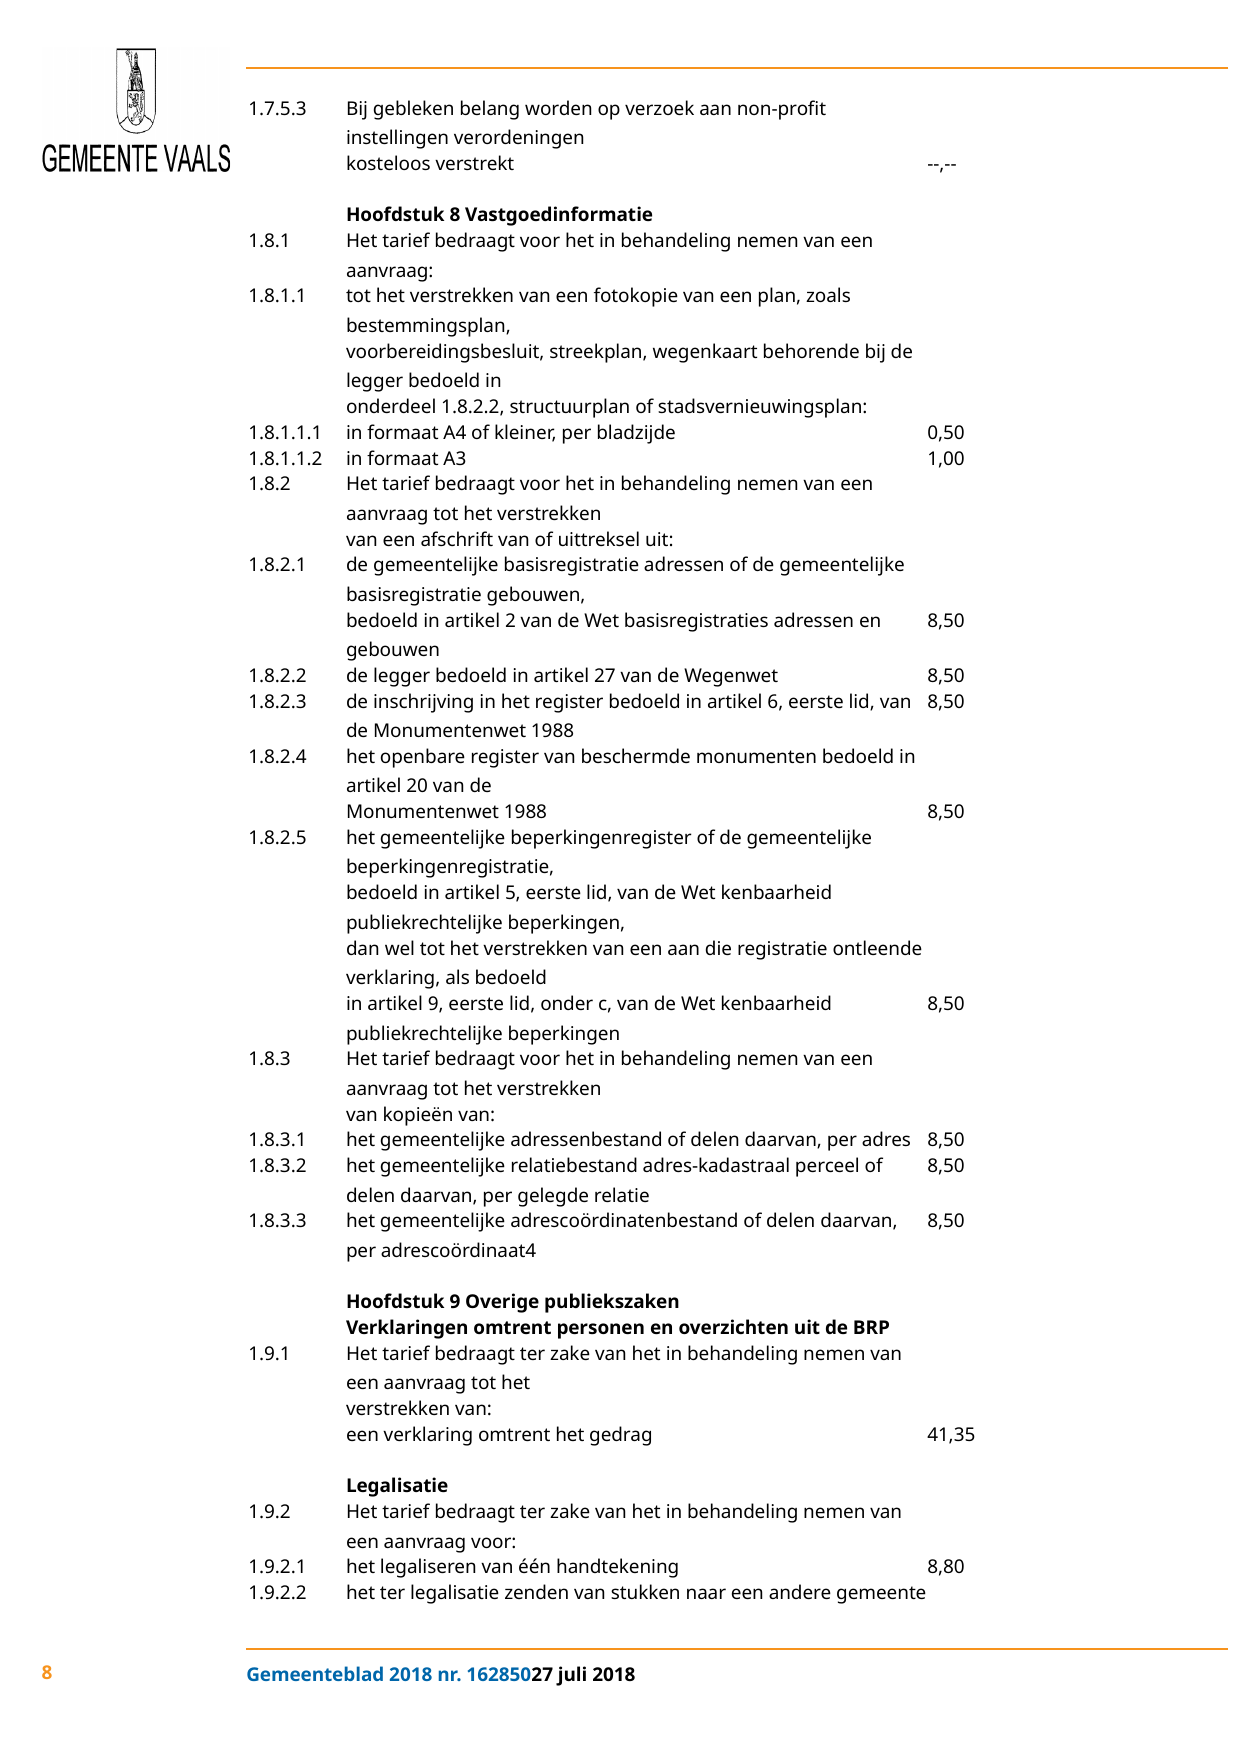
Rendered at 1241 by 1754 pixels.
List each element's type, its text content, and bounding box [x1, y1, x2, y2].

table_cell [927, 470, 1152, 526]
table_cell 8,50 [927, 607, 1152, 662]
table_cell 1,00 [927, 445, 1152, 470]
table_cell Het tarief bedraagt voor het in behandeling nemen van een aanvraag tot het verstrekken [346, 1045, 927, 1101]
table_cell [927, 824, 1152, 879]
table_cell [927, 526, 1152, 551]
table_cell Het tarief bedraagt ter zake van het in behandeling nemen van een aanvraag voor: [346, 1498, 927, 1553]
table_cell de gemeentelijke basisregistratie adressen of de gemeentelijke basisregistratie gebouwen, [346, 551, 927, 607]
table_cell in formaat A4 of kleiner, per bladzijde [346, 419, 927, 445]
table_cell Legalisatie [346, 1473, 927, 1498]
table_cell [927, 1263, 1152, 1288]
table_cell [346, 176, 927, 202]
table_cell 1.9.1 [248, 1340, 346, 1395]
table_cell 8,80 [927, 1554, 1152, 1579]
table_cell [346, 1447, 927, 1472]
table_cell [248, 150, 346, 176]
table_cell [248, 1395, 346, 1421]
table_cell [248, 880, 346, 935]
table_cell 1.8.2.5 [248, 824, 346, 879]
picture [41, 47, 231, 172]
table_cell 1.8.2.2 [248, 662, 346, 688]
table_cell 1.8.2 [248, 470, 346, 526]
table_cell [927, 1473, 1152, 1498]
table_cell [248, 526, 346, 551]
table_cell Hoofdstuk 9 Overige publiekszaken [346, 1289, 927, 1314]
table_cell in formaat A3 [346, 445, 927, 470]
table_cell Het tarief bedraagt voor het in behandeling nemen van een aanvraag tot het verstrekken [346, 470, 927, 526]
table_cell [248, 799, 346, 824]
table_cell [248, 1421, 346, 1447]
table_cell [927, 880, 1152, 935]
table_cell de inschrijving in het register bedoeld in artikel 6, eerste lid, van de Monumentenwet 1988 [346, 688, 927, 743]
table_cell de legger bedoeld in artikel 27 van de Wegenwet [346, 662, 927, 688]
table_cell [248, 1263, 346, 1288]
table_cell van een afschrift van of uittreksel uit: [346, 526, 927, 551]
table_cell [248, 1473, 346, 1498]
table_cell [927, 1395, 1152, 1421]
table_cell [927, 1045, 1152, 1101]
table_cell 1.8.3 [248, 1045, 346, 1101]
table_cell bedoeld in artikel 2 van de Wet basisregistraties adressen en gebouwen [346, 607, 927, 662]
table_cell [927, 95, 1152, 150]
table_cell 1.8.2.3 [248, 688, 346, 743]
table_cell [927, 743, 1152, 798]
table_cell [927, 1314, 1152, 1340]
table_cell tot het verstrekken van een fotokopie van een plan, zoals bestemmingsplan, [346, 283, 927, 338]
table_cell 41,35 [927, 1421, 1152, 1447]
table_cell onderdeel 1.8.2.2, structuurplan of stadsvernieuwingsplan: [346, 393, 927, 419]
table_cell het openbare register van beschermde monumenten bedoeld in artikel 20 van de [346, 743, 927, 798]
table_cell [927, 1447, 1152, 1472]
table_cell 1.9.2.2 [248, 1579, 346, 1605]
table_cell [248, 990, 346, 1045]
table_cell het legaliseren van één handtekening [346, 1554, 927, 1579]
table_cell het ter legalisatie zenden van stukken naar een andere gemeente [346, 1579, 927, 1605]
table_cell [248, 202, 346, 227]
table_cell 8,50 [927, 1208, 1152, 1263]
table_cell 8,50 [927, 990, 1152, 1045]
table_cell [927, 1289, 1152, 1314]
table_cell [248, 1314, 346, 1340]
table_cell 8,50 [927, 688, 1152, 743]
table_cell kosteloos verstrekt [346, 150, 927, 176]
table_cell [927, 393, 1152, 419]
table_cell [346, 1263, 927, 1288]
table_cell Hoofdstuk 8 Vastgoedinformatie [346, 202, 927, 227]
table_cell 1.9.2.1 [248, 1554, 346, 1579]
table_cell [927, 338, 1152, 393]
table_cell 1.8.3.1 [248, 1126, 346, 1152]
table_cell 1.8.1.1.1 [248, 419, 346, 445]
table_cell 1.8.3.2 [248, 1152, 346, 1207]
table_cell [927, 551, 1152, 607]
table_cell [927, 935, 1152, 990]
table_cell 1.9.2 [248, 1498, 346, 1553]
table_cell [927, 1340, 1152, 1395]
table_cell [248, 338, 346, 393]
table_cell [927, 176, 1152, 202]
table_cell Het tarief bedraagt voor het in behandeling nemen van een aanvraag: [346, 227, 927, 283]
table_cell [927, 227, 1152, 283]
table_cell Monumentenwet 1988 [346, 799, 927, 824]
table_cell 8,50 [927, 799, 1152, 824]
table_cell 1.7.5.3 [248, 95, 346, 150]
table_cell [248, 176, 346, 202]
table_cell het gemeentelijke relatiebestand adres-kadastraal perceel of delen daarvan, per gelegde relatie [346, 1152, 927, 1207]
table_cell bedoeld in artikel 5, eerste lid, van de Wet kenbaarheid publiekrechtelijke beperkingen, [346, 880, 927, 935]
table_cell [248, 607, 346, 662]
table_cell [248, 1101, 346, 1126]
table_cell 1.8.1 [248, 227, 346, 283]
table_cell [248, 935, 346, 990]
table_cell --,-- [927, 150, 1152, 176]
table_cell [927, 1579, 1152, 1605]
table_cell 8,50 [927, 1126, 1152, 1152]
table_cell [927, 1101, 1152, 1126]
table_cell [248, 1447, 346, 1472]
table_cell [248, 1289, 346, 1314]
table_cell [927, 283, 1152, 338]
table_cell het gemeentelijke adrescoördinatenbestand of delen daarvan, per adrescoördinaat4 [346, 1208, 927, 1263]
table_cell 1.8.1.1 [248, 283, 346, 338]
table_cell dan wel tot het verstrekken van een aan die registratie ontleende verklaring, als bedoeld [346, 935, 927, 990]
table_cell 1.8.2.1 [248, 551, 346, 607]
table_cell voorbereidingsbesluit, streekplan, wegenkaart behorende bij de legger bedoeld in [346, 338, 927, 393]
table_cell Bij gebleken belang worden op verzoek aan non-profit instellingen verordeningen [346, 95, 927, 150]
table_cell een verklaring omtrent het gedrag [346, 1421, 927, 1447]
table_cell het gemeentelijke beperkingenregister of de gemeentelijke beperkingenregistratie, [346, 824, 927, 879]
table_cell in artikel 9, eerste lid, onder c, van de Wet kenbaarheid publiekrechtelijke beperkingen [346, 990, 927, 1045]
table_cell 1.8.2.4 [248, 743, 346, 798]
table_cell [927, 1498, 1152, 1553]
table_cell 8,50 [927, 1152, 1152, 1207]
table_cell van kopieën van: [346, 1101, 927, 1126]
table_cell Het tarief bedraagt ter zake van het in behandeling nemen van een aanvraag tot het [346, 1340, 927, 1395]
table_cell 8,50 [927, 662, 1152, 688]
table_cell [248, 393, 346, 419]
table_cell verstrekken van: [346, 1395, 927, 1421]
table_cell 1.8.1.1.2 [248, 445, 346, 470]
table_cell Verklaringen omtrent personen en overzichten uit de BRP [346, 1314, 927, 1340]
table_cell het gemeentelijke adressenbestand of delen daarvan, per adres [346, 1126, 927, 1152]
table_cell [927, 202, 1152, 227]
table_cell 0,50 [927, 419, 1152, 445]
table_cell 1.8.3.3 [248, 1208, 346, 1263]
